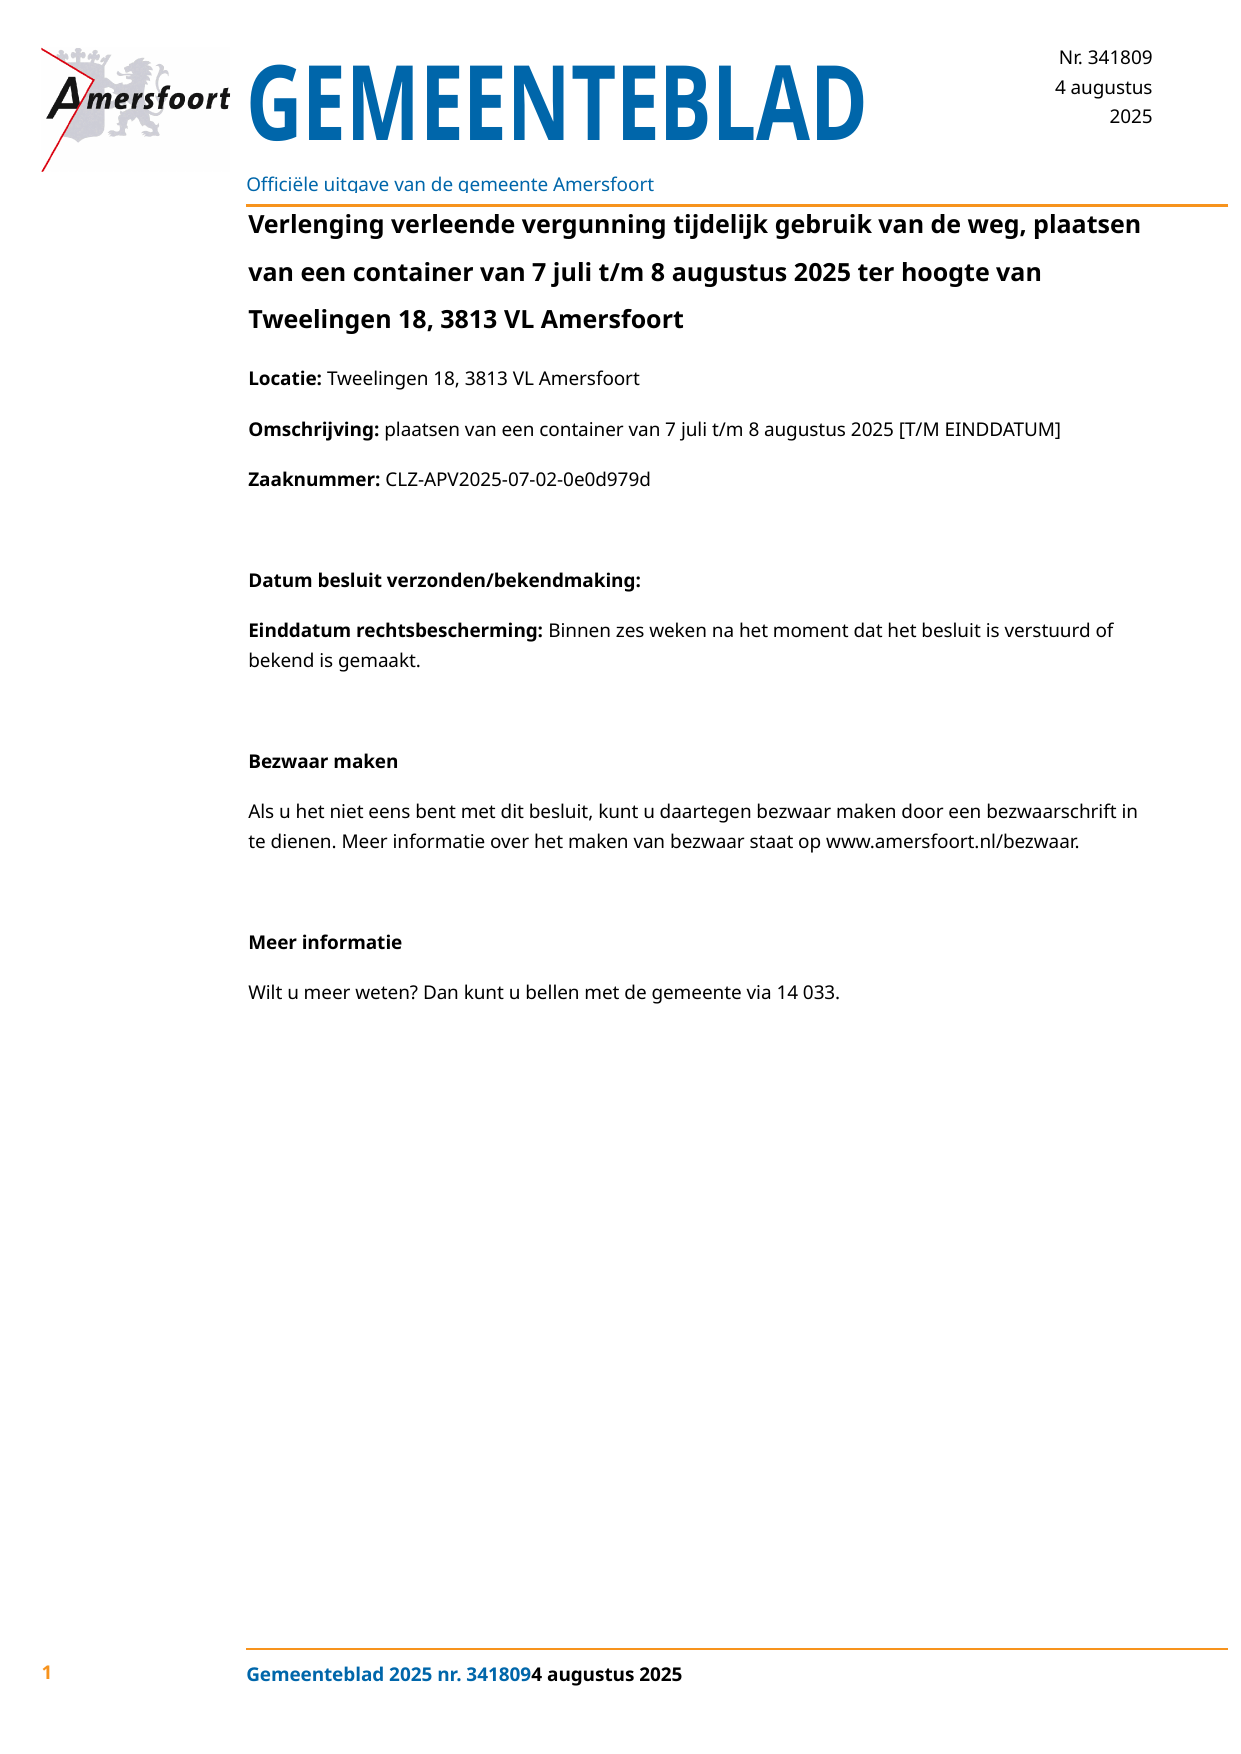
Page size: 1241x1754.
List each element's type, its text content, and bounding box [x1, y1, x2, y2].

picture [41, 47, 231, 172]
text Datum besluit verzonden/bekendmaking: [248, 567, 1152, 593]
text Locatie: Tweelingen 18, 3813 VL Amersfoort [248, 366, 1152, 391]
text Zaaknummer: CLZ-APV2025-07-02-0e0d979d [248, 466, 1152, 492]
text Als u het niet eens bent met dit besluit, kunt u daartegen bezwaar maken door een bezwaarschrift in te dienen. Meer informatie over het maken van bezwaar staat op www.amersfoort.nl/bezwaar. [248, 798, 1152, 854]
text Einddatum rechtsbescherming: Binnen zes weken na het moment dat het besluit is verstuurd of bekend is gemaakt. [248, 618, 1152, 673]
text Meer informatie [248, 929, 1152, 954]
text Wilt u meer weten? Dan kunt u bellen met de gemeente via 14 033. [248, 979, 1152, 1005]
text Bezwaar maken [248, 748, 1152, 774]
text Omschrijving: plaatsen van een container van 7 juli t/m 8 augustus 2025 [T/M EINDDATUM] [248, 416, 1152, 442]
text Verlenging verleende vergunning tijdelijk gebruik van de weg, plaatsen van een container van 7 juli t/m 8 augustus 2025 ter hoogte van Tweelingen 18, 3813 VL Amersfoort [248, 207, 1152, 336]
